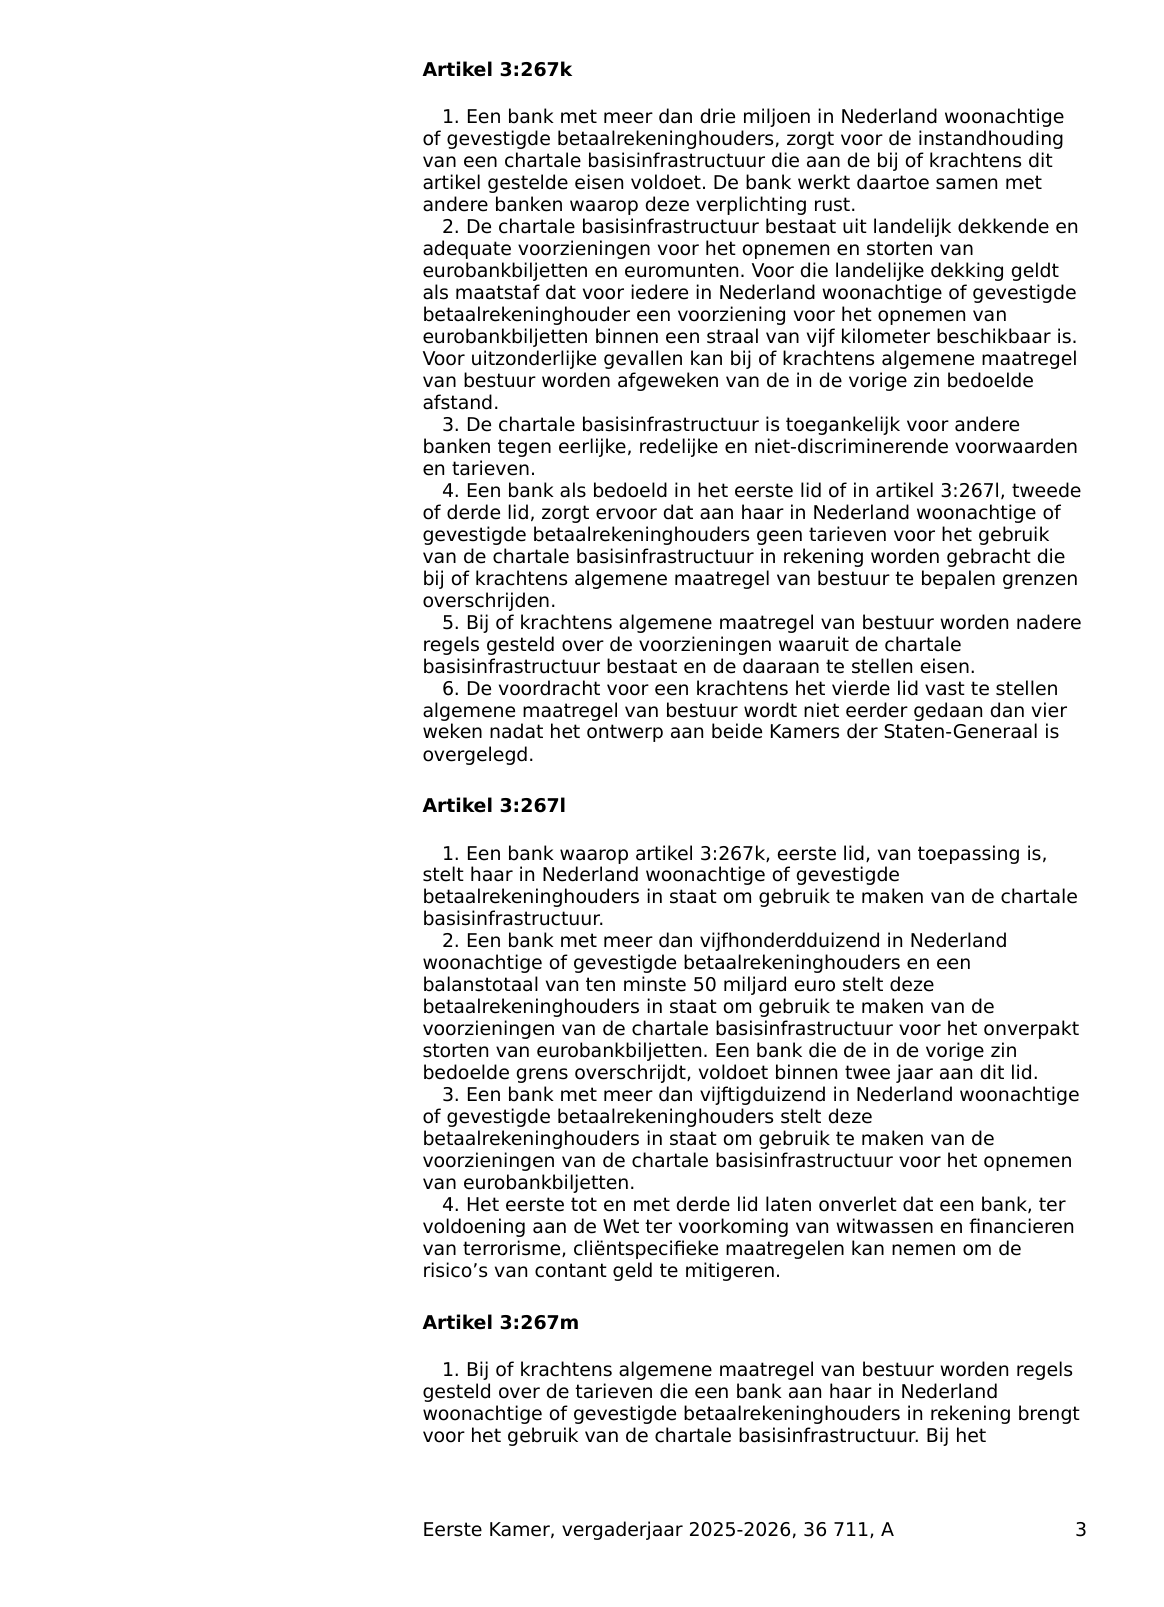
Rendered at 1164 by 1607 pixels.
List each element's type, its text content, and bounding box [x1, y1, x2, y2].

subtitle Artikel 3:267l [422, 795, 1087, 817]
text 5. Bij of krachtens algemene maatregel van bestuur worden nadere regels gesteld over de voorzieningen waaruit de chartale basisinfrastructuur bestaat en de daaraan te stellen eisen. [422, 612, 1087, 677]
subtitle Artikel 3:267k [422, 59, 1087, 81]
text 1. Een bank waarop artikel 3:267k, eerste lid, van toepassing is, stelt haar in Nederland woonachtige of gevestigde betaalrekeninghouders in staat om gebruik te maken van de chartale basisinfrastructuur. [422, 842, 1087, 930]
subtitle Artikel 3:267m [422, 1312, 1087, 1334]
text 4. Een bank als bedoeld in het eerste lid of in artikel 3:267l, tweede of derde lid, zorgt ervoor dat aan haar in Nederland woonachtige of gevestigde betaalrekeninghouders geen tarieven voor het gebruik van de chartale basisinfrastructuur in rekening worden gebracht die bij of krachtens algemene maatregel van bestuur te bepalen grenzen overschrijden. [422, 480, 1087, 612]
text 6. De voordracht voor een krachtens het vierde lid vast te stellen algemene maatregel van bestuur wordt niet eerder gedaan dan vier weken nadat het ontwerp aan beide Kamers der Staten-Generaal is overgelegd. [422, 677, 1087, 765]
text 3. Een bank met meer dan vijftigduizend in Nederland woonachtige of gevestigde betaalrekeninghouders stelt deze betaalrekeninghouders in staat om gebruik te maken van de voorzieningen van de chartale basisinfrastructuur voor het opnemen van eurobankbiljetten. [422, 1084, 1087, 1194]
text 2. Een bank met meer dan vijfhonderdduizend in Nederland woonachtige of gevestigde betaalrekeninghouders en een balanstotaal van ten minste 50 miljard euro stelt deze betaalrekeninghouders in staat om gebruik te maken van de voorzieningen van de chartale basisinfrastructuur voor het onverpakt storten van eurobankbiljetten. Een bank die de in de vorige zin bedoelde grens overschrijdt, voldoet binnen twee jaar aan dit lid. [422, 930, 1087, 1084]
text 1. Een bank met meer dan drie miljoen in Nederland woonachtige of gevestigde betaalrekeninghouders, zorgt voor de instandhouding van een chartale basisinfrastructuur die aan de bij of krachtens dit artikel gestelde eisen voldoet. De bank werkt daartoe samen met andere banken waarop deze verplichting rust. [422, 106, 1087, 216]
text 2. De chartale basisinfrastructuur bestaat uit landelijk dekkende en adequate voorzieningen voor het opnemen en storten van eurobankbiljetten en euromunten. Voor die landelijke dekking geldt als maatstaf dat voor iedere in Nederland woonachtige of gevestigde betaalrekeninghouder een voorziening voor het opnemen van eurobankbiljetten binnen een straal van vijf kilometer beschikbaar is. Voor uitzonderlijke gevallen kan bij of krachtens algemene maatregel van bestuur worden afgeweken van de in de vorige zin bedoelde afstand. [422, 216, 1087, 414]
text 1. Bij of krachtens algemene maatregel van bestuur worden regels gesteld over de tarieven die een bank aan haar in Nederland woonachtige of gevestigde betaalrekeninghouders in rekening brengt voor het gebruik van de chartale basisinfrastructuur. Bij het [422, 1359, 1087, 1447]
text 3. De chartale basisinfrastructuur is toegankelijk voor andere banken tegen eerlijke, redelijke en niet-discriminerende voorwaarden en tarieven. [422, 414, 1087, 480]
text 4. Het eerste tot en met derde lid laten onverlet dat een bank, ter voldoening aan de Wet ter voorkoming van witwassen en financieren van terrorisme, cliëntspecifieke maatregelen kan nemen om de risico’s van contant geld te mitigeren. [422, 1194, 1087, 1282]
